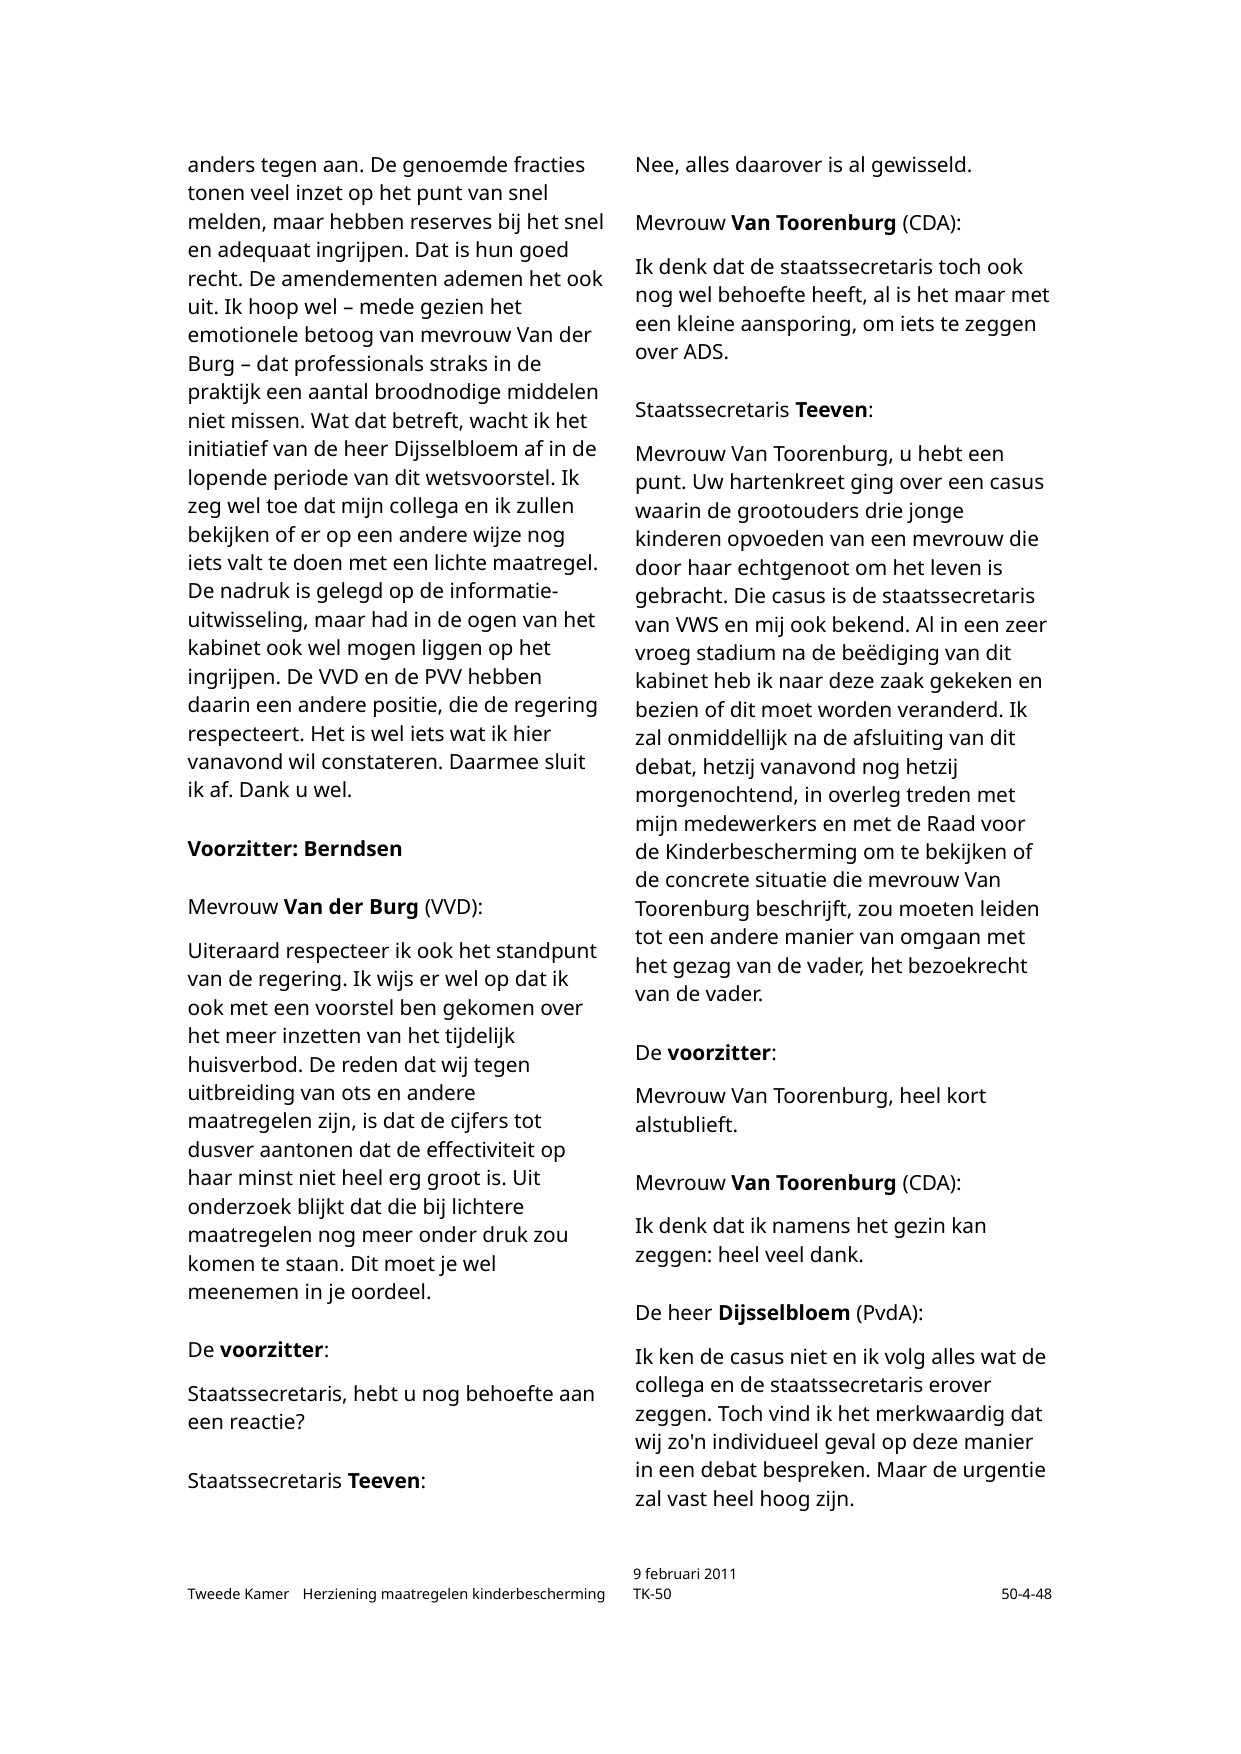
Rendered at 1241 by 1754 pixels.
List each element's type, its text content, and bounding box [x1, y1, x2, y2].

text De heer Dijsselbloem (PvdA): [635, 1298, 1053, 1327]
text Uiteraard respecteer ik ook het standpunt van de regering. Ik wijs er wel op dat ik ook met een voorstel ben gekomen over het meer inzetten van het tijdelijk huisverbod. De reden dat wij tegen uitbreiding van ots en andere maatregelen zijn, is dat de cijfers tot dusver aantonen dat de effectiviteit op haar minst niet heel erg groot is. Uit onderzoek blijkt dat die bij lichtere maatregelen nog meer onder druk zou komen te staan. Dit moet je wel meenemen in je oordeel. [187, 936, 605, 1306]
text Staatssecretaris Teeven: [187, 1466, 605, 1494]
text Mevrouw Van Toorenburg, u hebt een punt. Uw hartenkreet ging over een casus waarin de grootouders drie jonge kinderen opvoeden van een mevrouw die door haar echtgenoot om het leven is gebracht. Die casus is de staatssecretaris van VWS en mij ook bekend. Al in een zeer vroeg stadium na de beëdiging van dit kabinet heb ik naar deze zaak gekeken en bezien of dit moet worden veranderd. Ik zal onmiddellijk na de afsluiting van dit debat, hetzij vanavond nog hetzij morgenochtend, in overleg treden met mijn medewerkers en met de Raad voor de Kinderbescherming om te bekijken of de concrete situatie die mevrouw Van Toorenburg beschrijft, zou moeten leiden tot een andere manier van omgaan met het gezag van de vader, het bezoekrecht van de vader. [635, 439, 1053, 1008]
text anders tegen aan. De genoemde fracties tonen veel inzet op het punt van snel melden, maar hebben reserves bij het snel en adequaat ingrijpen. Dat is hun goed recht. De amendementen ademen het ook uit. Ik hoop wel – mede gezien het emotionele betoog van mevrouw Van der Burg – dat professionals straks in de praktijk een aantal broodnodige middelen niet missen. Wat dat betreft, wacht ik het initiatief van de heer Dijsselbloem af in de lopende periode van dit wetsvoorstel. Ik zeg wel toe dat mijn collega en ik zullen bekijken of er op een andere wijze nog iets valt te doen met een lichte maatregel. De nadruk is gelegd op de informatie-uitwisseling, maar had in de ogen van het kabinet ook wel mogen liggen op het ingrijpen. De VVD en de PVV hebben daarin een andere positie, die de regering respecteert. Het is wel iets wat ik hier vanavond wil constateren. Daarmee sluit ik af. Dank u wel. [187, 150, 605, 804]
text Staatssecretaris, hebt u nog behoefte aan een reactie? [187, 1379, 605, 1436]
text Nee, alles daarover is al gewisseld. [635, 150, 1053, 178]
text De voorzitter: [187, 1336, 605, 1364]
text Ik ken de casus niet en ik volg alles wat de collega en de staatssecretaris erover zeggen. Toch vind ik het merkwaardig dat wij zo'n individueel geval op deze manier in een debat bespreken. Maar de urgentie zal vast heel hoog zijn. [635, 1342, 1053, 1512]
text Mevrouw Van Toorenburg (CDA): [635, 1168, 1053, 1197]
text Ik denk dat ik namens het gezin kan zeggen: heel veel dank. [635, 1212, 1053, 1268]
text De voorzitter: [635, 1038, 1053, 1066]
text Mevrouw Van Toorenburg, heel kort alstublieft. [635, 1081, 1053, 1138]
text Voorzitter: Berndsen [187, 834, 605, 862]
text Staatssecretaris Teeven: [635, 396, 1053, 424]
text Mevrouw Van der Burg (VVD): [187, 892, 605, 921]
text Mevrouw Van Toorenburg (CDA): [635, 208, 1053, 237]
text Ik denk dat de staatssecretaris toch ook nog wel behoefte heeft, al is het maar met een kleine aansporing, om iets te zeggen over ADS. [635, 252, 1053, 366]
